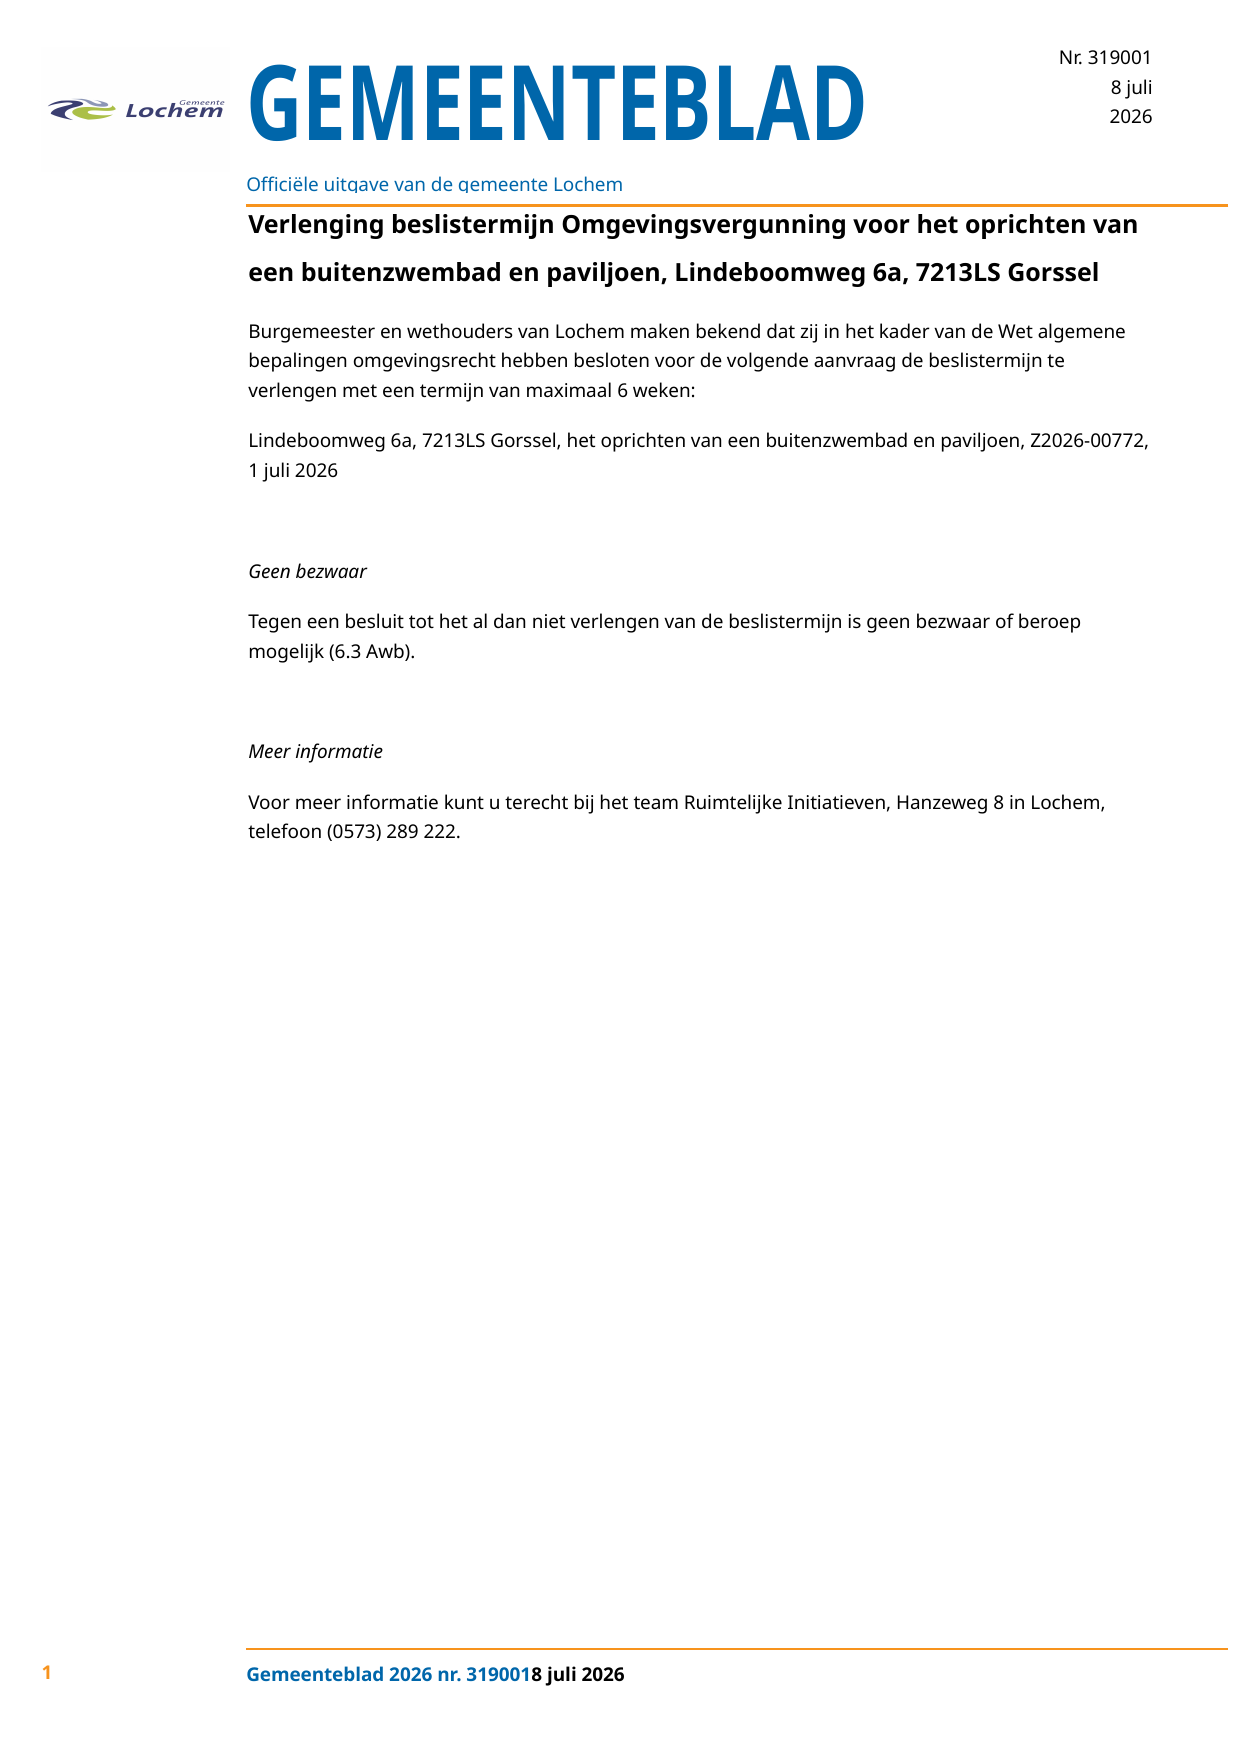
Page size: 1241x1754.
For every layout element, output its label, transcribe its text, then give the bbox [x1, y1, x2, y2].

text Meer informatie [248, 739, 1152, 764]
text Voor meer informatie kunt u terecht bij het team Ruimtelijke Initiatieven, Hanzeweg 8 in Lochem, telefoon (0573) 289 222. [248, 789, 1152, 844]
picture [41, 47, 231, 172]
text Lindeboomweg 6a, 7213LS Gorssel, het oprichten van een buitenzwembad en paviljoen, Z2026-00772, 1 juli 2026 [248, 427, 1152, 483]
text Burgemeester en wethouders van Lochem maken bekend dat zij in het kader van de Wet algemene bepalingen omgevingsrecht hebben besloten voor de volgende aanvraag de beslistermijn te verlengen met een termijn van maximaal 6 weken: [248, 318, 1152, 403]
text Geen bezwaar [248, 558, 1152, 584]
text Tegen een besluit tot het al dan niet verlengen van de beslistermijn is geen bezwaar of beroep mogelijk (6.3 Awb). [248, 608, 1152, 664]
text Verlenging beslistermijn Omgevingsvergunning voor het oprichten van een buitenzwembad en paviljoen, Lindeboomweg 6a, 7213LS Gorssel [248, 207, 1152, 288]
